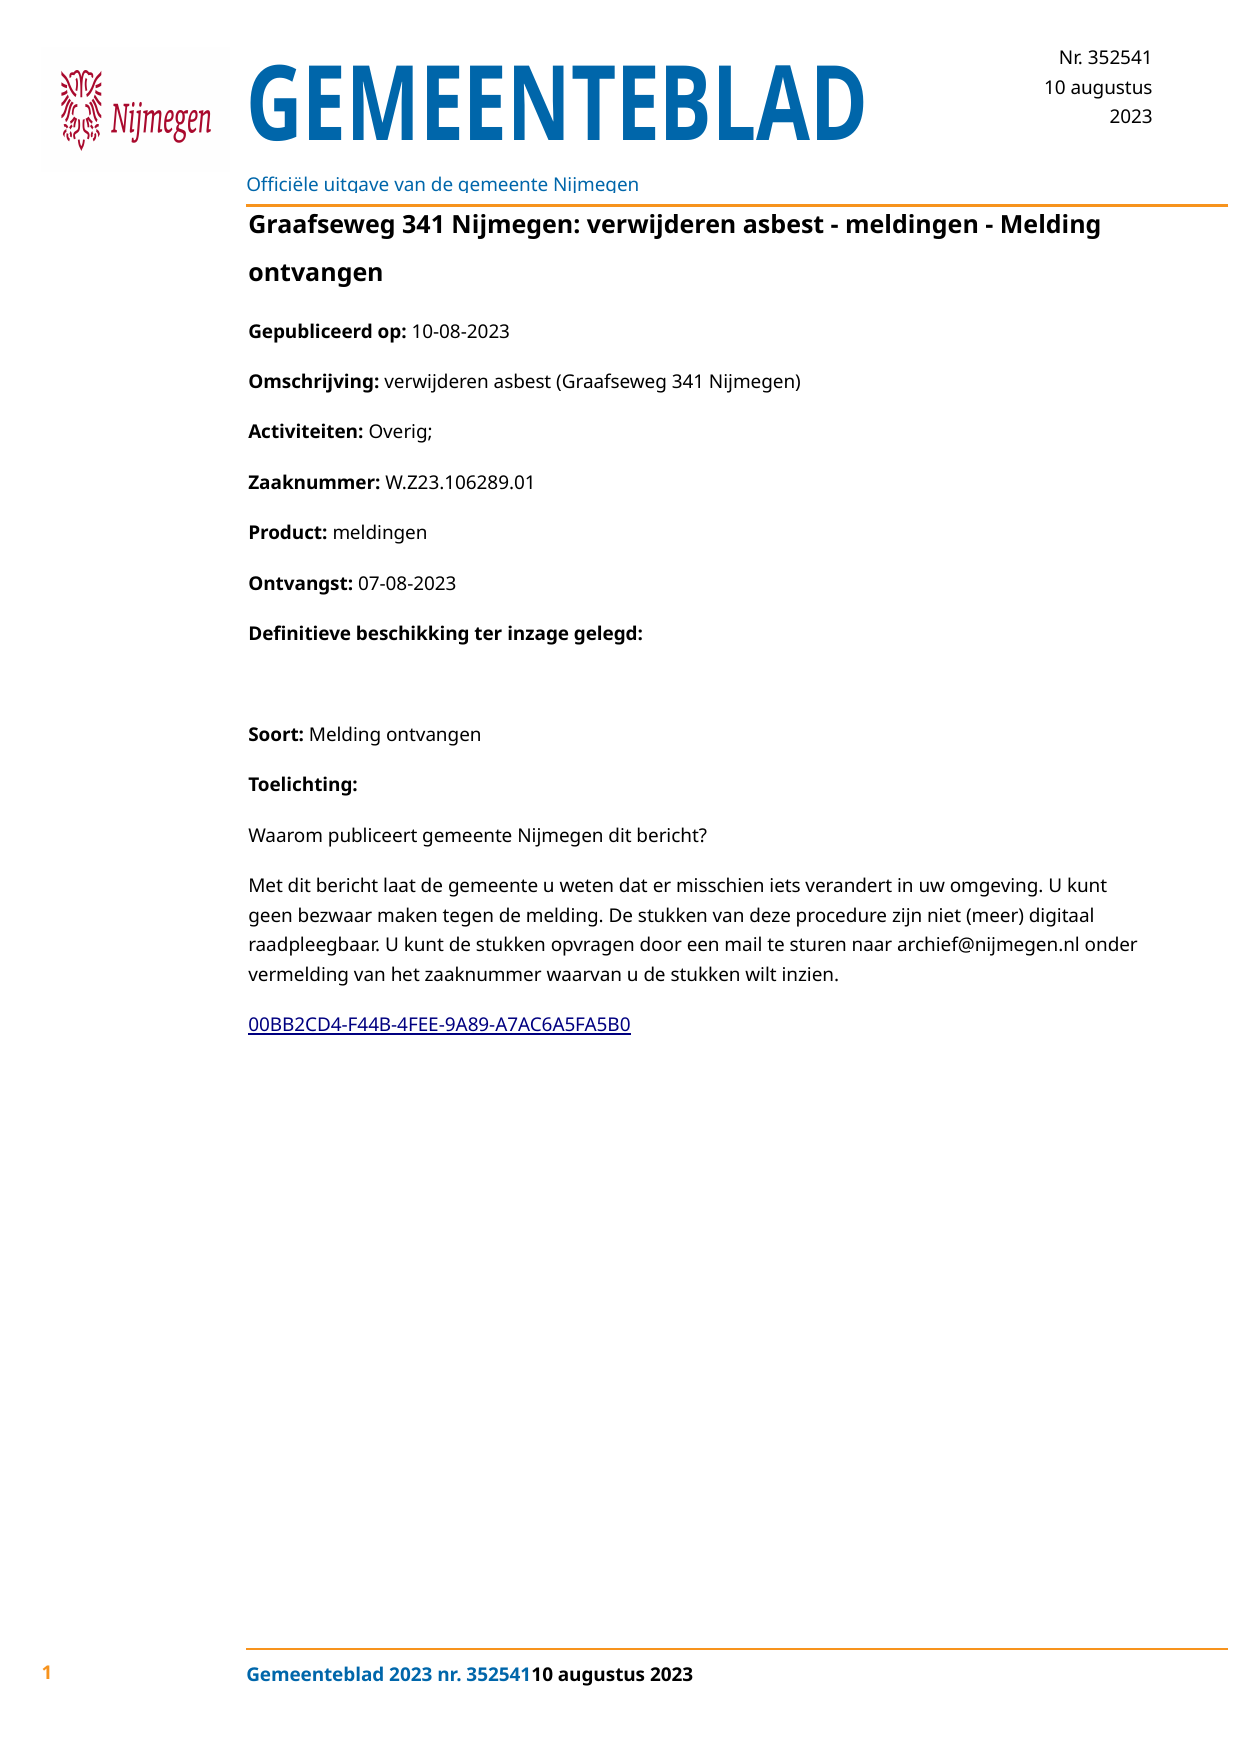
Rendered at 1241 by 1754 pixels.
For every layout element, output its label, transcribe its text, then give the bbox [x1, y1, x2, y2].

text Product: meldingen [248, 519, 1152, 545]
text Zaaknummer: W.Z23.106289.01 [248, 469, 1152, 495]
text Omschrijving: verwijderen asbest (Graafseweg 341 Nijmegen) [248, 368, 1152, 394]
text Toelichting: [248, 772, 1152, 797]
text 00BB2CD4-F44B-4FEE-9A89-A7AC6A5FA5B0 [248, 1012, 1152, 1037]
text Met dit bericht laat de gemeente u weten dat er misschien iets verandert in uw omgeving. U kunt geen bezwaar maken tegen de melding. De stukken van deze procedure zijn niet (meer) digitaal raadpleegbaar. U kunt de stukken opvragen door een mail te sturen naar archief@nijmegen.nl onder vermelding van het zaaknummer waarvan u de stukken wilt inzien. [248, 872, 1152, 987]
text Ontvangst: 07-08-2023 [248, 570, 1152, 596]
text Gepubliceerd op: 10-08-2023 [248, 318, 1152, 344]
text Soort: Melding ontvangen [248, 721, 1152, 747]
text Waarom publiceert gemeente Nijmegen dit bericht? [248, 822, 1152, 848]
text Definitieve beschikking ter inzage gelegd: [248, 620, 1152, 646]
text Graafseweg 341 Nijmegen: verwijderen asbest - meldingen - Melding ontvangen [248, 207, 1152, 288]
text Activiteiten: Overig; [248, 419, 1152, 444]
picture [41, 47, 231, 172]
